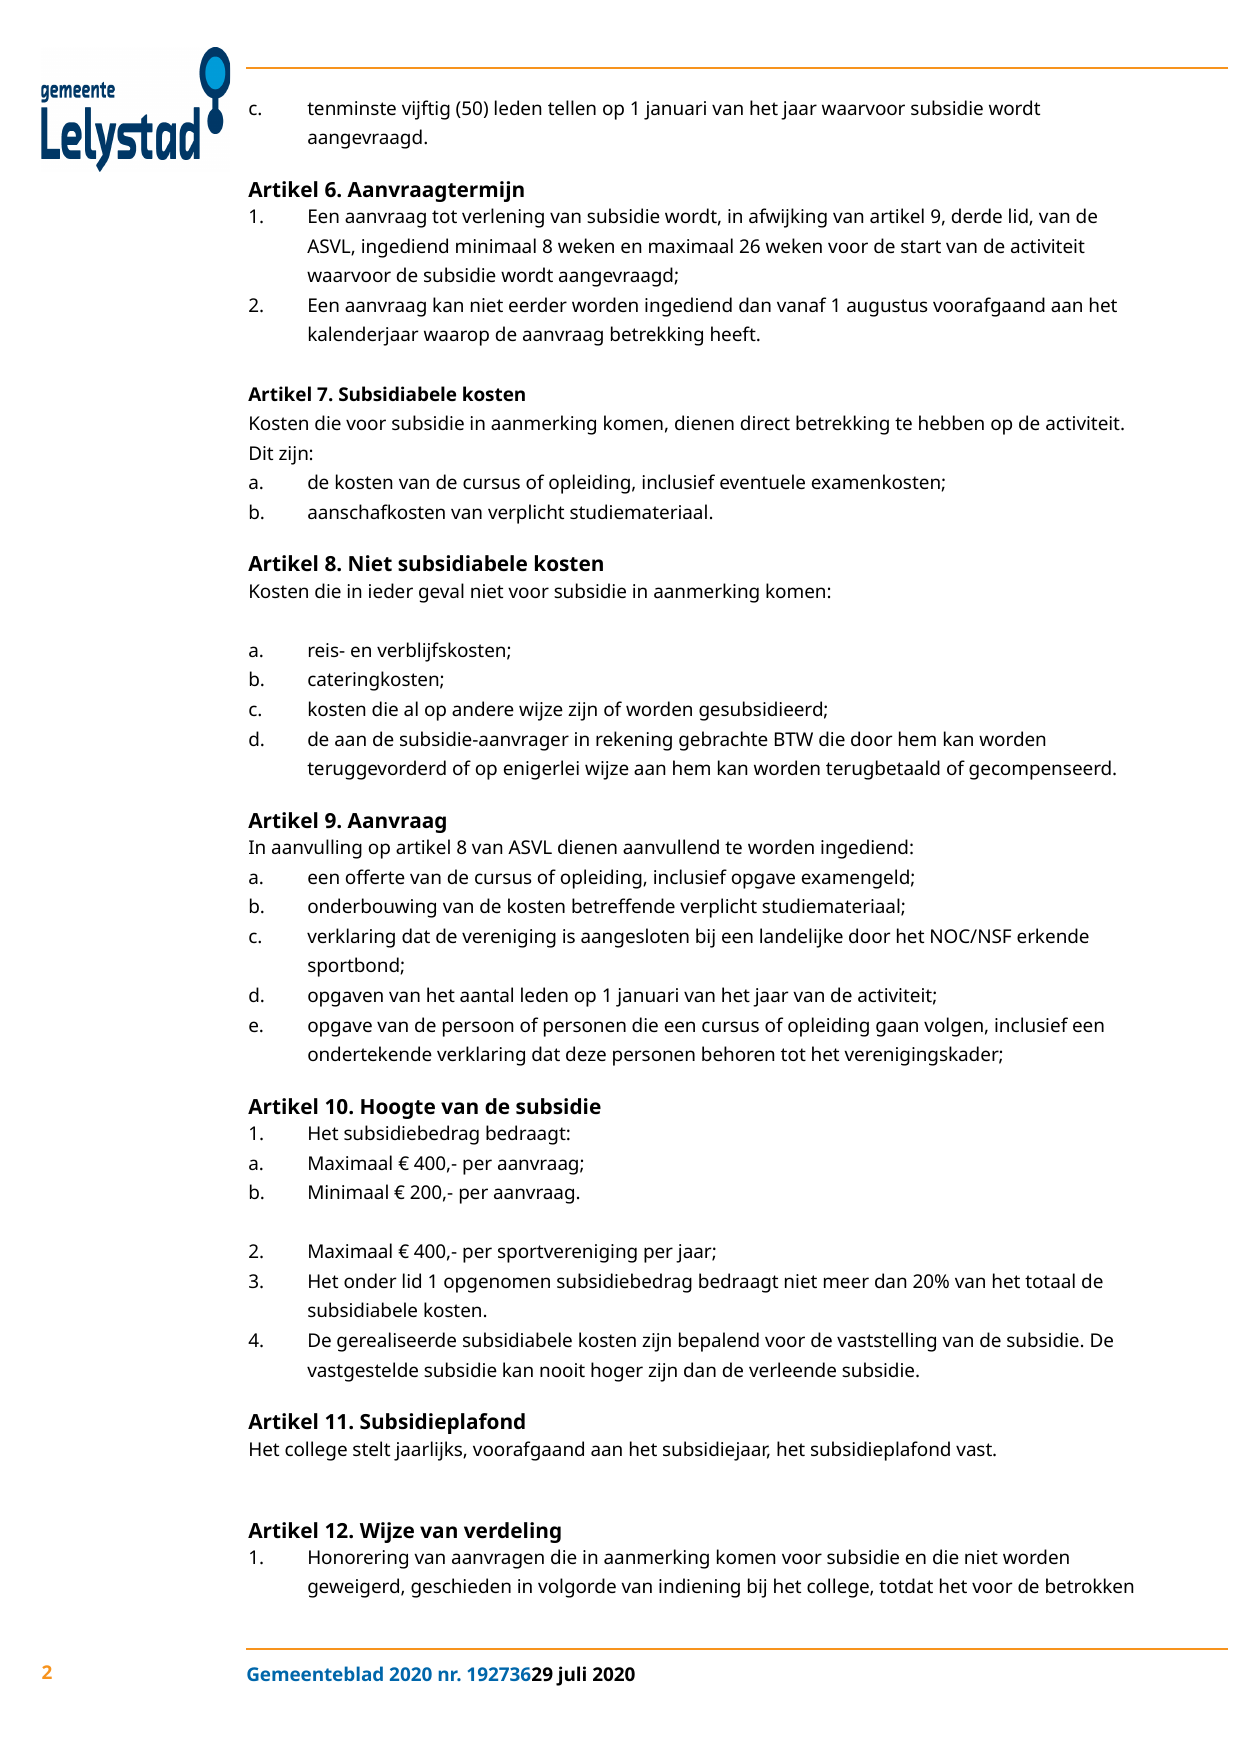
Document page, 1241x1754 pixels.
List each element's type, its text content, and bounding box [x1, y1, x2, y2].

list kosten die al op andere wijze zijn of worden gesubsidieerd; [248, 696, 1152, 722]
text Het college stelt jaarlijks, voorafgaand aan het subsidiejaar, het subsidieplafond vast. [248, 1436, 1152, 1461]
text Artikel 11. Subsidieplafond [248, 1407, 1152, 1436]
list een offerte van de cursus of opleiding, inclusief opgave examengeld; [248, 864, 1152, 889]
list Honorering van aanvragen die in aanmerking komen voor subsidie en die niet worden geweigerd, geschieden in volgorde van indiening bij het college, totdat het voor de betrokken [248, 1544, 1152, 1599]
list tenminste vijftig (50) leden tellen op 1 januari van het jaar waarvoor subsidie wordt aangevraagd. [248, 95, 1152, 150]
list Maximaal € 400,- per aanvraag; [248, 1150, 1152, 1176]
list onderbouwing van de kosten betreffende verplicht studiemateriaal; [248, 893, 1152, 919]
text In aanvulling op artikel 8 van ASVL dienen aanvullend te worden ingediend: [248, 834, 1152, 860]
list De gerealiseerde subsidiabele kosten zijn bepalend voor de vaststelling van de subsidie. De vastgestelde subsidie kan nooit hoger zijn dan de verleende subsidie. [248, 1327, 1152, 1383]
list reis- en verblijfskosten; [248, 637, 1152, 663]
list Minimaal € 200,- per aanvraag. [248, 1179, 1152, 1205]
text Artikel 6. Aanvraagtermijn [248, 175, 1152, 203]
list verklaring dat de vereniging is aangesloten bij een landelijke door het NOC/NSF erkende sportbond; [248, 923, 1152, 978]
text Kosten die in ieder geval niet voor subsidie in aanmerking komen: [248, 578, 1152, 604]
text Artikel 10. Hoogte van de subsidie [248, 1092, 1152, 1120]
list opgave van de persoon of personen die een cursus of opleiding gaan volgen, inclusief een ondertekende verklaring dat deze personen behoren tot het verenigingskader; [248, 1012, 1152, 1067]
list Het onder lid 1 opgenomen subsidiebedrag bedraagt niet meer dan 20% van het totaal de subsidiabele kosten. [248, 1268, 1152, 1323]
list cateringkosten; [248, 667, 1152, 692]
text Artikel 9. Aanvraag [248, 806, 1152, 834]
list Maximaal € 400,- per sportvereniging per jaar; [248, 1238, 1152, 1264]
list aanschafkosten van verplicht studiemateriaal. [248, 499, 1152, 525]
list Een aanvraag kan niet eerder worden ingediend dan vanaf 1 augustus voorafgaand aan het kalenderjaar waarop de aanvraag betrekking heeft. [248, 292, 1152, 347]
text Kosten die voor subsidie in aanmerking komen, dienen direct betrekking te hebben op de activiteit. Dit zijn: [248, 410, 1152, 466]
list opgaven van het aantal leden op 1 januari van het jaar van de activiteit; [248, 982, 1152, 1008]
text Artikel 7. Subsidiabele kosten [248, 381, 1152, 406]
picture [41, 47, 231, 172]
list Een aanvraag tot verlening van subsidie wordt, in afwijking van artikel 9, derde lid, van de ASVL, ingediend minimaal 8 weken en maximaal 26 weken voor de start van de activiteit waarvoor de subsidie wordt aangevraagd; [248, 203, 1152, 288]
text Artikel 8. Niet subsidiabele kosten [248, 549, 1152, 578]
text Artikel 12. Wijze van verdeling [248, 1516, 1152, 1544]
list de aan de subsidie-aanvrager in rekening gebrachte BTW die door hem kan worden teruggevorderd of op enigerlei wijze aan hem kan worden terugbetaald of gecompenseerd. [248, 726, 1152, 781]
list Het subsidiebedrag bedraagt: [248, 1120, 1152, 1146]
list de kosten van de cursus of opleiding, inclusief eventuele examenkosten; [248, 469, 1152, 495]
